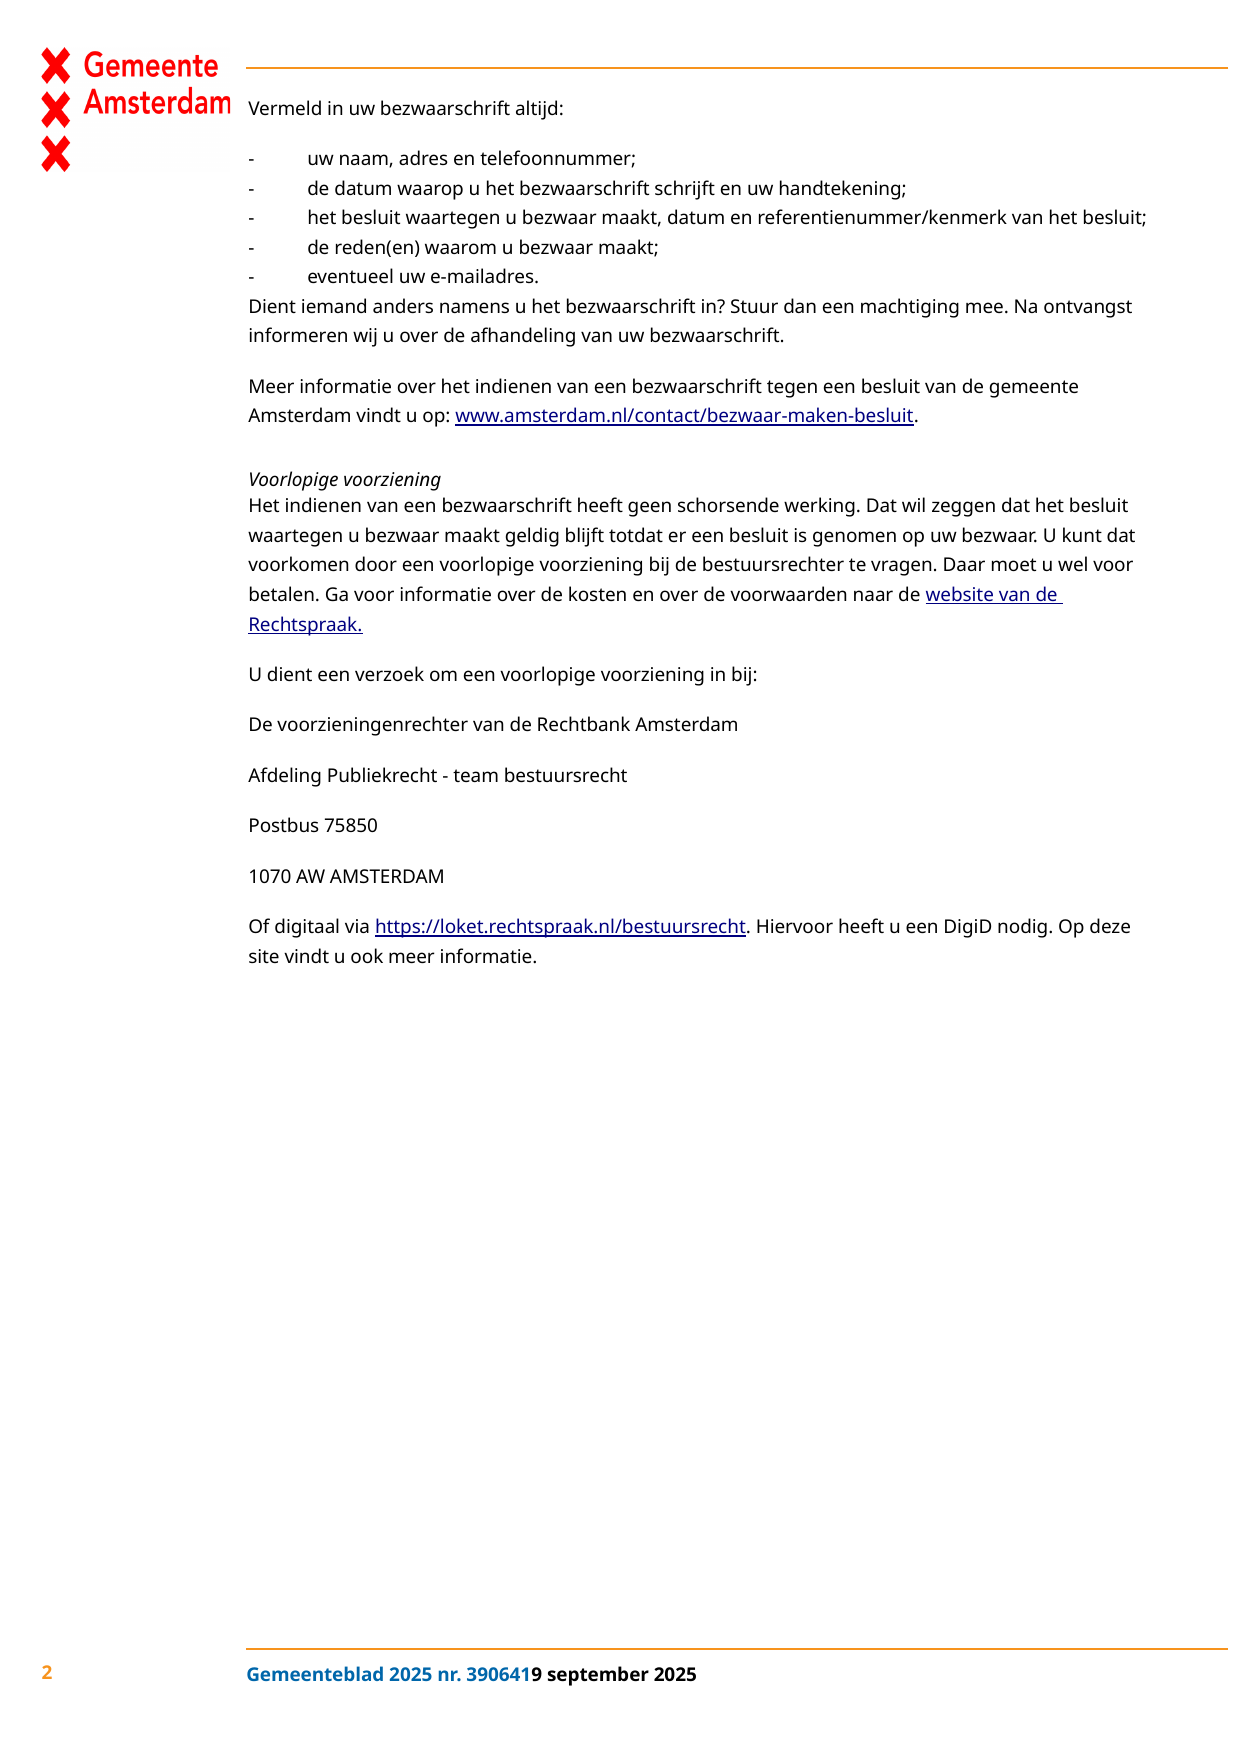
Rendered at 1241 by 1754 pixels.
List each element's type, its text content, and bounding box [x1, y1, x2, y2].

text Afdeling Publiekrecht - team bestuursrecht [248, 762, 1152, 788]
picture [41, 47, 231, 172]
list het besluit waartegen u bezwaar maakt, datum en referentienummer/kenmerk van het besluit; [248, 204, 1152, 230]
list eventueel uw e-mailadres. [248, 263, 1152, 289]
list de reden(en) waarom u bezwaar maakt; [248, 234, 1152, 260]
text De voorzieningenrechter van de Rechtbank Amsterdam [248, 712, 1152, 737]
list uw naam, adres en telefoonnummer; [248, 145, 1152, 171]
text 1070 AW AMSTERDAM [248, 863, 1152, 888]
list de datum waarop u het bezwaarschrift schrijft en uw handtekening; [248, 175, 1152, 201]
text U dient een verzoek om een voorlopige voorziening in bij: [248, 661, 1152, 687]
text Voorlopige voorziening [248, 467, 1152, 492]
text Het indienen van een bezwaarschrift heeft geen schorsende werking. Dat wil zeggen dat het besluit waartegen u bezwaar maakt geldig blijft totdat er een besluit is genomen op uw bezwaar. U kunt dat voorkomen door een voorlopige voorziening bij de bestuursrechter te vragen. Daar moet u wel voor betalen. Ga voor informatie over de kosten en over de voorwaarden naar de website van de Rechtspraak. [248, 492, 1152, 636]
text Dient iemand anders namens u het bezwaarschrift in? Stuur dan een machtiging mee. Na ontvangst informeren wij u over de afhandeling van uw bezwaarschrift. [248, 293, 1152, 348]
text Vermeld in uw bezwaarschrift altijd: [248, 95, 1152, 121]
text Postbus 75850 [248, 812, 1152, 838]
text Of digitaal via https://loket.rechtspraak.nl/bestuursrecht. Hiervoor heeft u een DigiD nodig. Op deze site vindt u ook meer informatie. [248, 913, 1152, 968]
text Meer informatie over het indienen van een bezwaarschrift tegen een besluit van de gemeente Amsterdam vindt u op: www.amsterdam.nl/contact/bezwaar-maken-besluit. [248, 373, 1152, 428]
